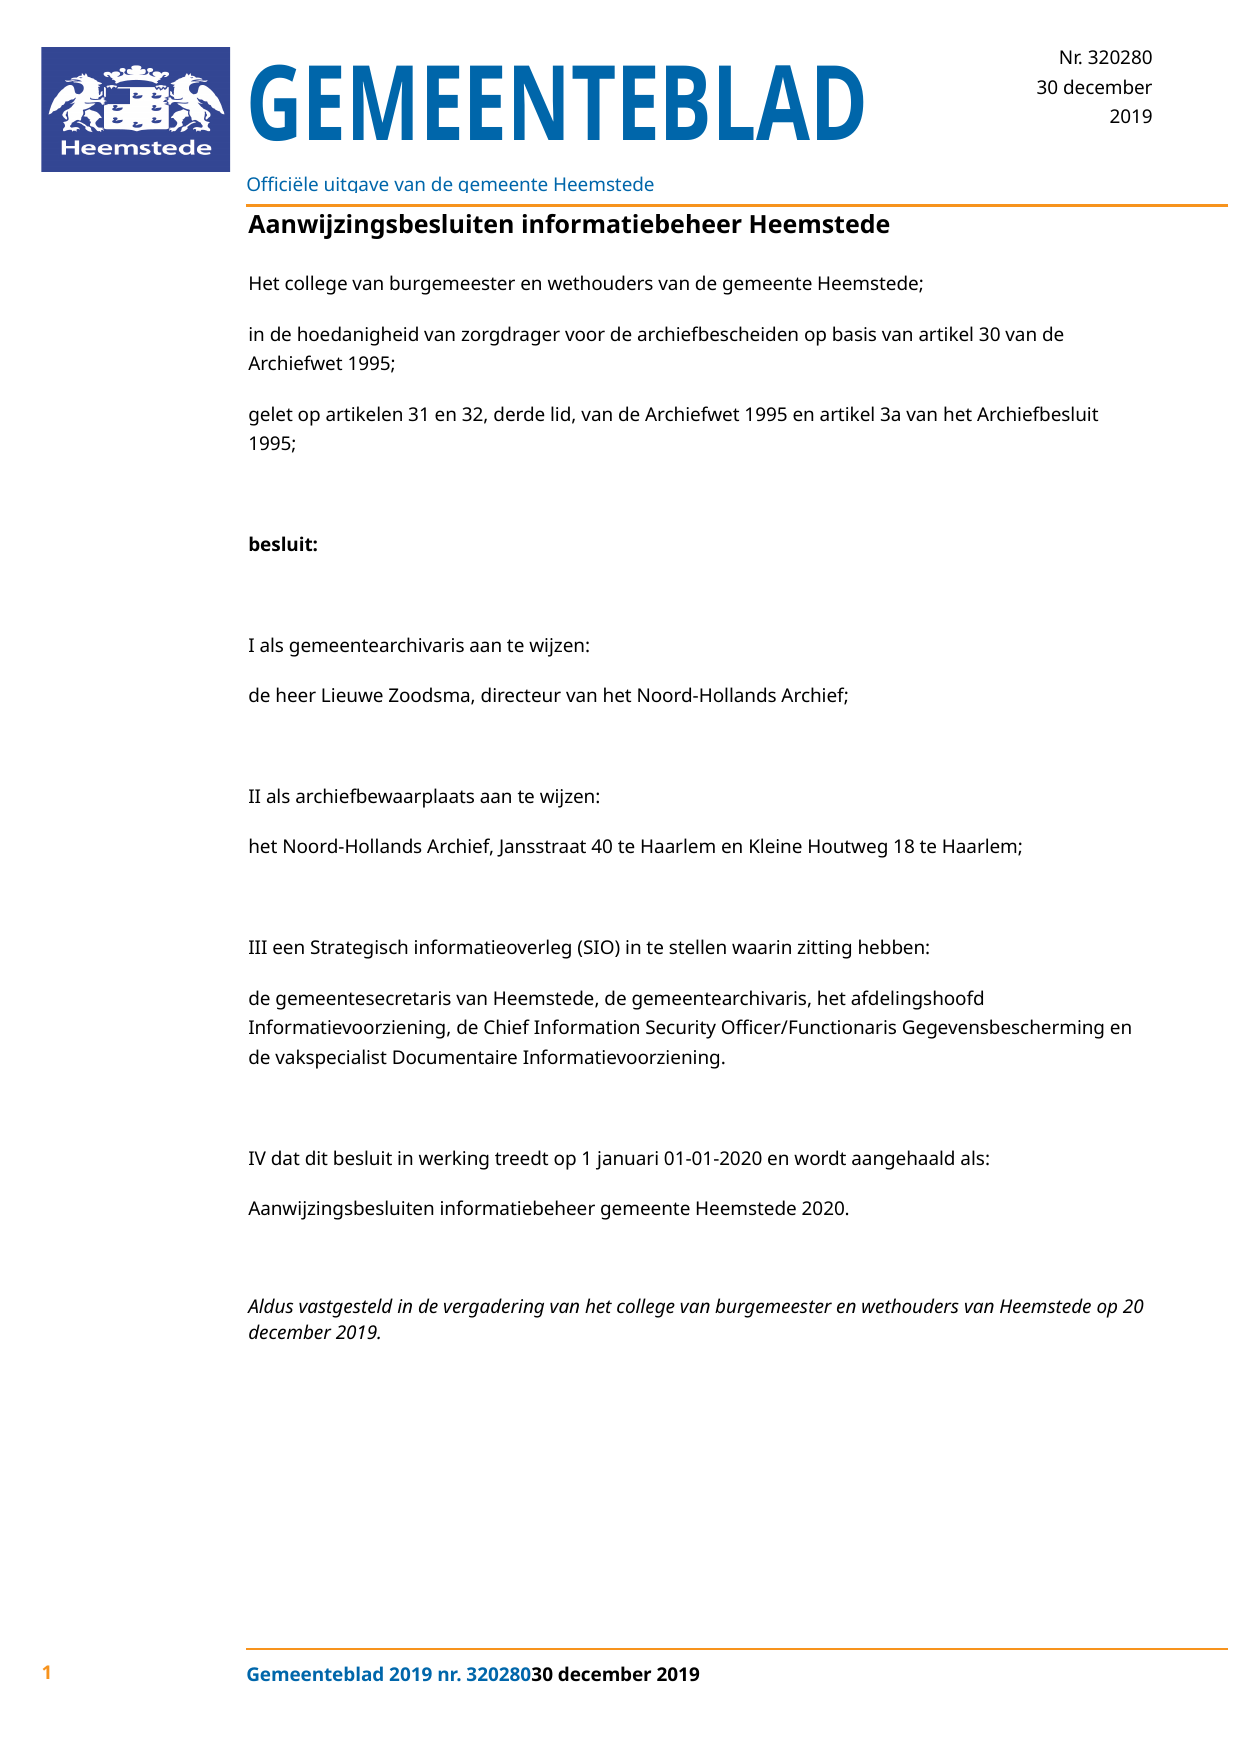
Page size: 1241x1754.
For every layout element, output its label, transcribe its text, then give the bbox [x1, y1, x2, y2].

text Het college van burgemeester en wethouders van de gemeente Heemstede; [248, 270, 1152, 296]
text de heer Lieuwe Zoodsma, directeur van het Noord-Hollands Archief; [248, 682, 1152, 708]
picture [41, 47, 231, 172]
text het Noord-Hollands Archief, Jansstraat 40 te Haarlem en Kleine Houtweg 18 te Haarlem; [248, 834, 1152, 859]
text Aanwijzingsbesluiten informatiebeheer gemeente Heemstede 2020. [248, 1195, 1152, 1221]
text II als archiefbewaarplaats aan te wijzen: [248, 783, 1152, 809]
text III een Strategisch informatieoverleg (SIO) in te stellen waarin zitting hebben: [248, 934, 1152, 960]
text Aldus vastgesteld in de vergadering van het college van burgemeester en wethouders van Heemstede op 20 december 2019. [248, 1293, 1152, 1345]
text I als gemeentearchivaris aan te wijzen: [248, 632, 1152, 658]
text besluit: [248, 531, 1152, 557]
text de gemeentesecretaris van Heemstede, de gemeentearchivaris, het afdelingshoofd Informatievoorziening, de Chief Information Security Officer/Functionaris Gegevensbescherming en de vakspecialist Documentaire Informatievoorziening. [248, 985, 1152, 1070]
text IV dat dit besluit in werking treedt op 1 januari 01-01-2020 en wordt aangehaald als: [248, 1145, 1152, 1171]
text in de hoedanigheid van zorgdrager voor de archiefbescheiden op basis van artikel 30 van de Archiefwet 1995; [248, 321, 1152, 376]
text gelet op artikelen 31 en 32, derde lid, van de Archiefwet 1995 en artikel 3a van het Archiefbesluit 1995; [248, 401, 1152, 456]
text Aanwijzingsbesluiten informatiebeheer Heemstede [248, 207, 1152, 241]
